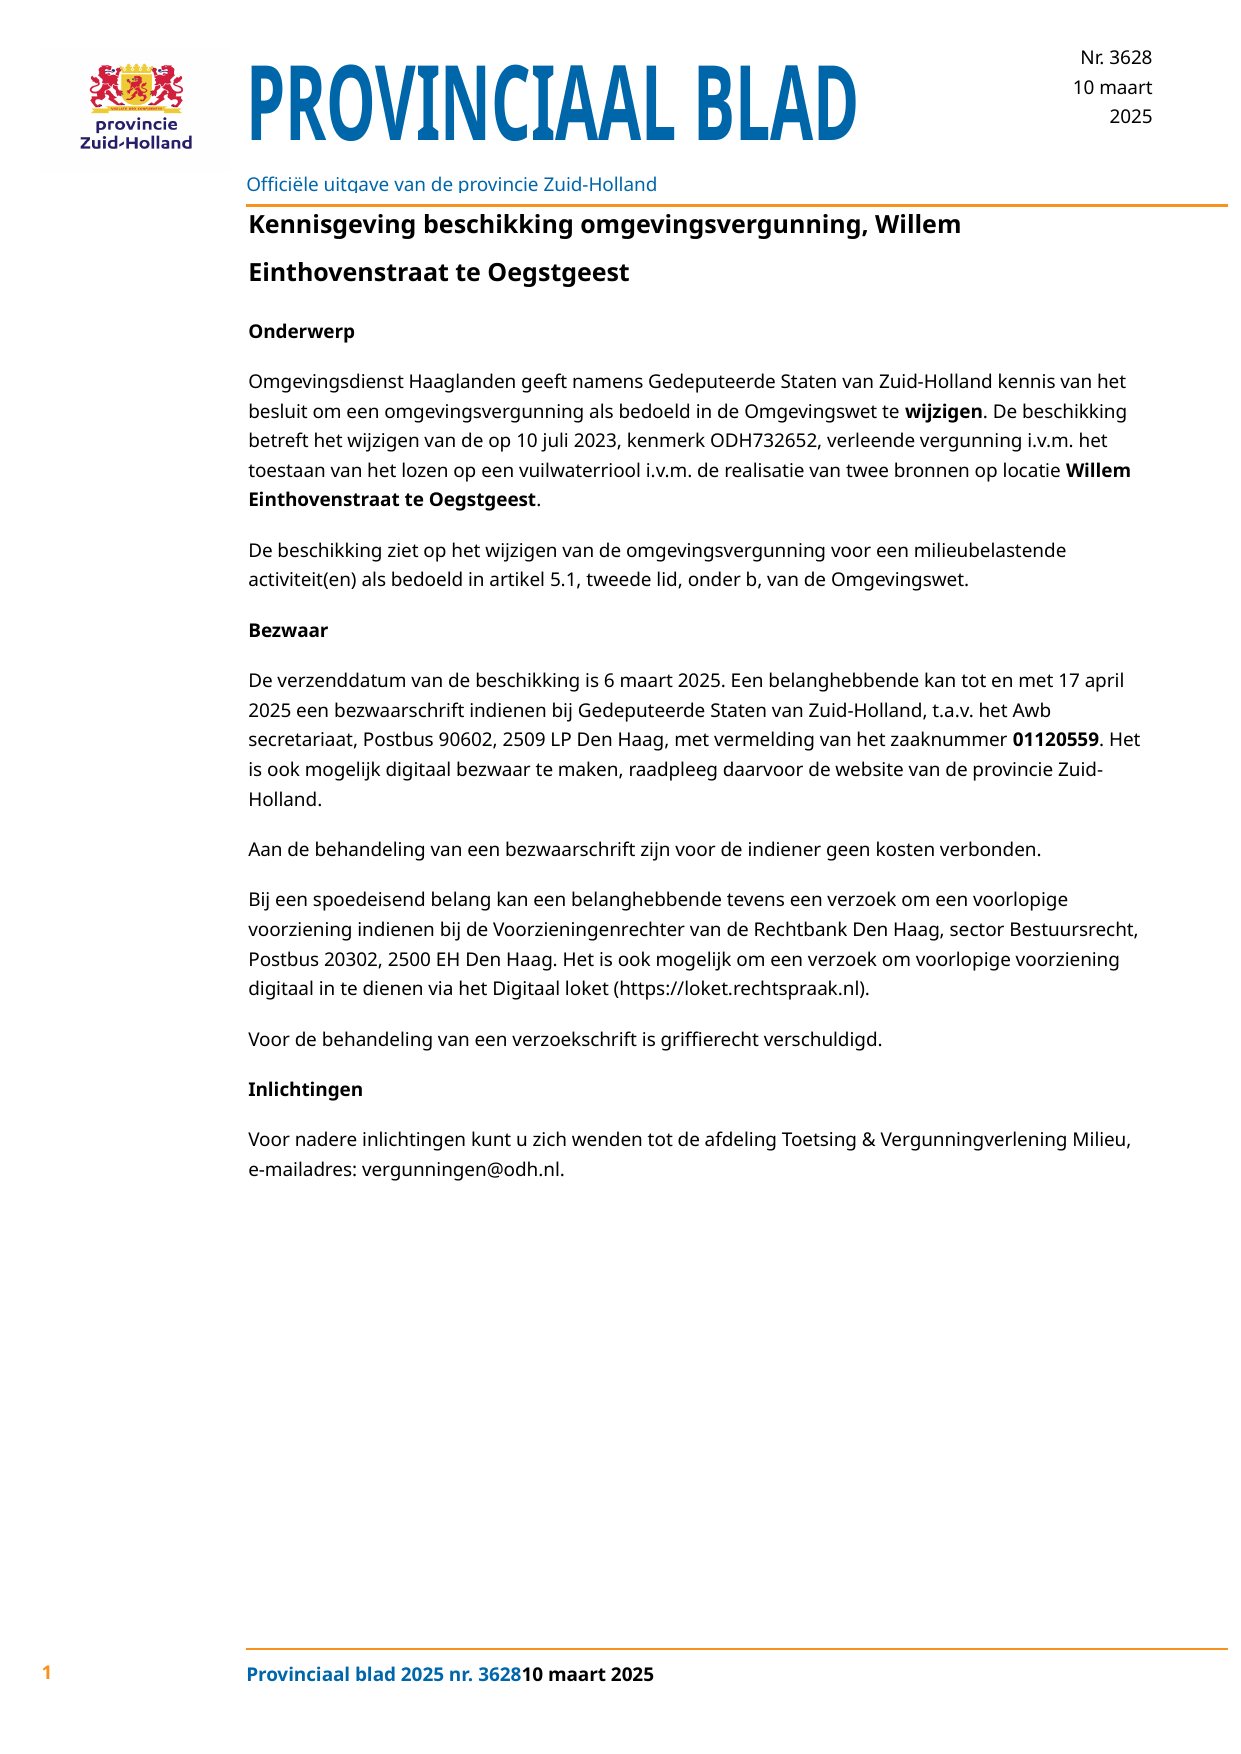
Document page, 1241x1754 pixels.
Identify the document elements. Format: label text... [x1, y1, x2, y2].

text Omgevingsdienst Haaglanden geeft namens Gedeputeerde Staten van Zuid-Holland kennis van het besluit om een omgevingsvergunning als bedoeld in de Omgevingswet te wijzigen. De beschikking betreft het wijzigen van de op 10 juli 2023, kenmerk ODH732652, verleende vergunning i.v.m. het toestaan van het lozen op een vuilwaterriool i.v.m. de realisatie van twee bronnen op locatie Willem Einthovenstraat te Oegstgeest. [248, 368, 1152, 512]
text Voor de behandeling van een verzoekschrift is griffierecht verschuldigd. [248, 1026, 1152, 1052]
text Bij een spoedeisend belang kan een belanghebbende tevens een verzoek om een voorlopige voorziening indienen bij de Voorzieningenrechter van de Rechtbank Den Haag, sector Bestuursrecht, Postbus 20302, 2500 EH Den Haag. Het is ook mogelijk om een verzoek om voorlopige voorziening digitaal in te dienen via het Digitaal loket (https://loket.rechtspraak.nl). [248, 887, 1152, 1001]
picture [41, 47, 231, 172]
text De verzenddatum van de beschikking is 6 maart 2025. Een belanghebbende kan tot en met 17 april 2025 een bezwaarschrift indienen bij Gedeputeerde Staten van Zuid-Holland, t.a.v. het Awb secretariaat, Postbus 90602, 2509 LP Den Haag, met vermelding van het zaaknummer 01120559. Het is ook mogelijk digitaal bezwaar te maken, raadpleeg daarvoor de website van de provincie Zuid-Holland. [248, 667, 1152, 812]
text Bezwaar [248, 617, 1152, 643]
text Onderwerp [248, 318, 1152, 344]
text Inlichtingen [248, 1076, 1152, 1102]
text Aan de behandeling van een bezwaarschrift zijn voor de indiener geen kosten verbonden. [248, 836, 1152, 862]
text Kennisgeving beschikking omgevingsvergunning, Willem Einthovenstraat te Oegstgeest [248, 207, 1152, 288]
text Voor nadere inlichtingen kunt u zich wenden tot de afdeling Toetsing & Vergunningverlening Milieu, e-mailadres: vergunningen@odh.nl. [248, 1127, 1152, 1182]
text De beschikking ziet op het wijzigen van de omgevingsvergunning voor een milieubelastende activiteit(en) als bedoeld in artikel 5.1, tweede lid, onder b, van de Omgevingswet. [248, 537, 1152, 592]
